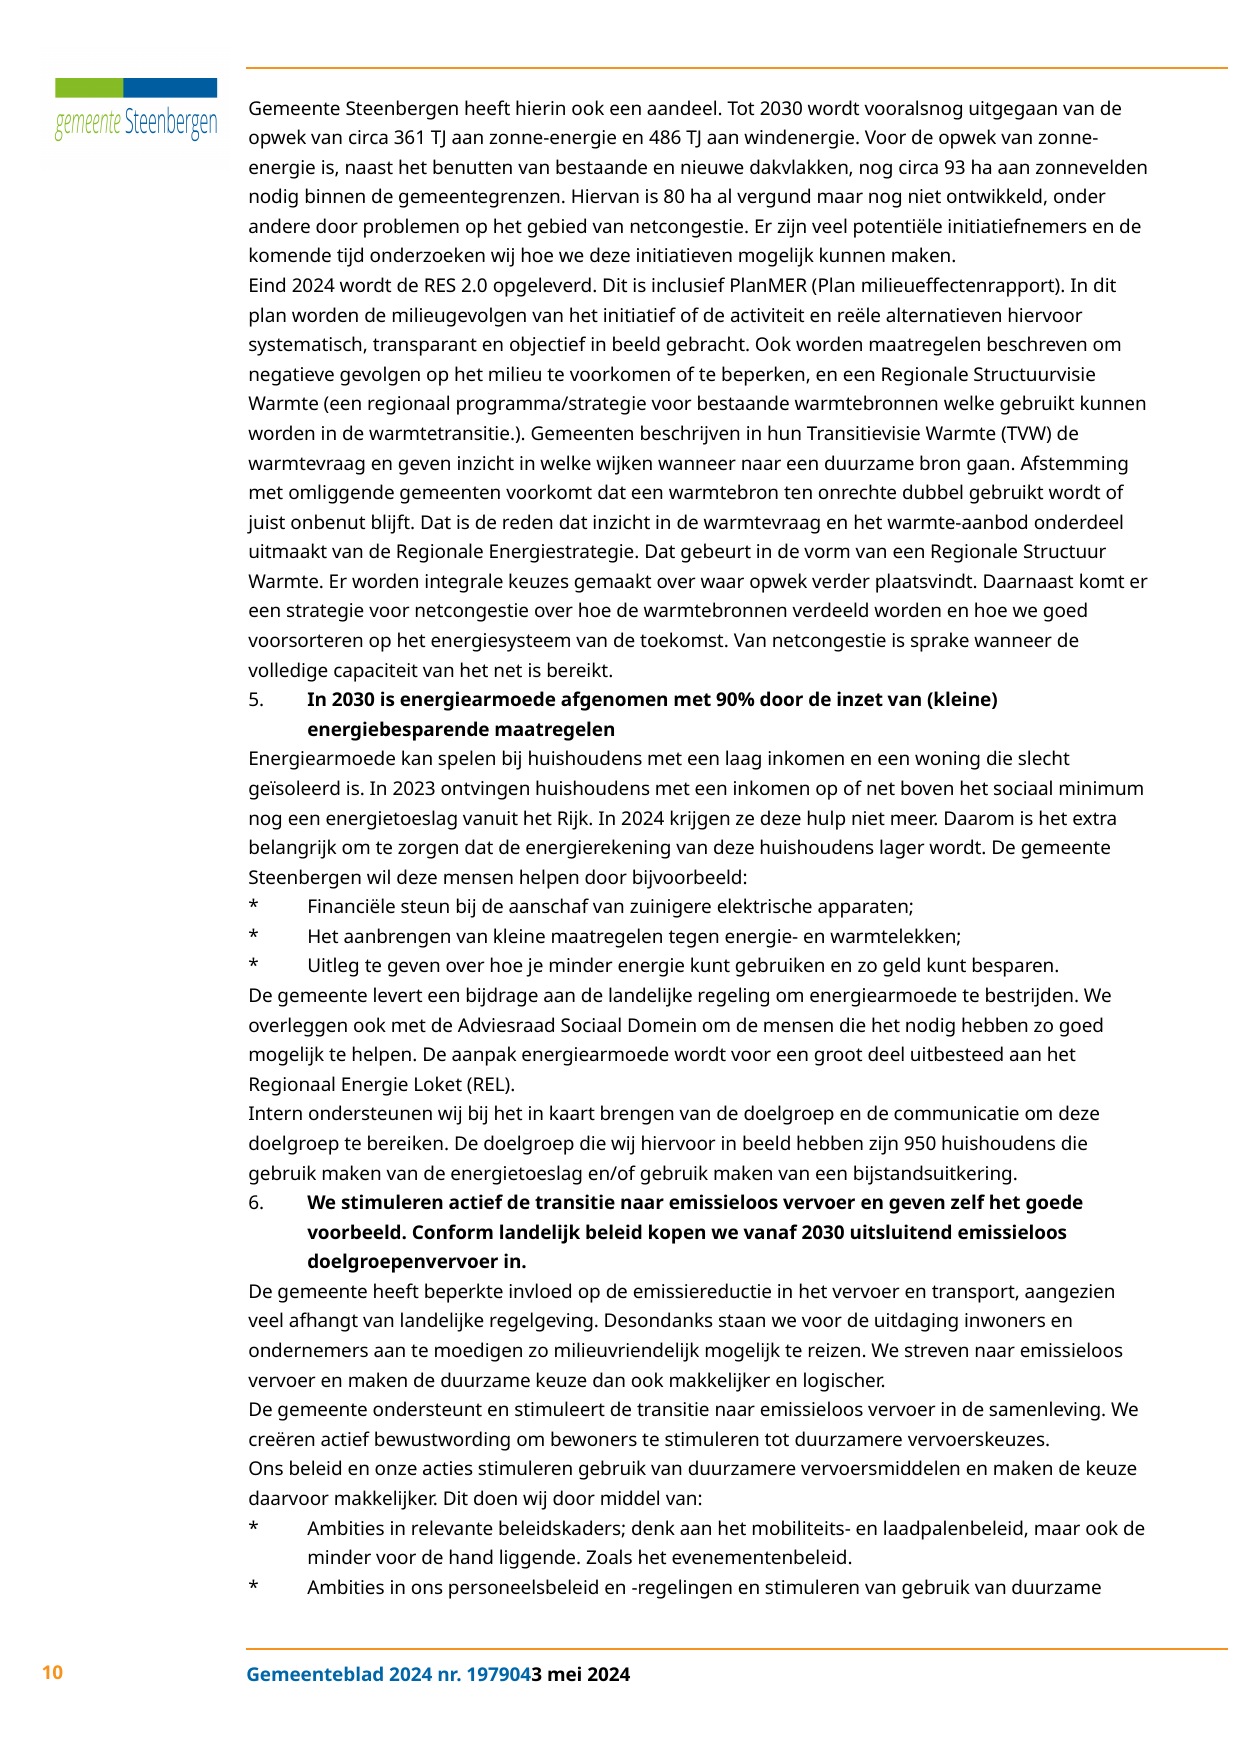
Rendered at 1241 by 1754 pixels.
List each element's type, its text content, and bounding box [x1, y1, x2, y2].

text De gemeente levert een bijdrage aan de landelijke regeling om energiearmoede te bestrijden. We overleggen ook met de Adviesraad Sociaal Domein om de mensen die het nodig hebben zo goed mogelijk te helpen. De aanpak energiearmoede wordt voor een groot deel uitbesteed aan het Regionaal Energie Loket (REL). [248, 982, 1152, 1097]
list In 2030 is energiearmoede afgenomen met 90% door de inzet van (kleine) energiebesparende maatregelen [248, 686, 1152, 742]
list Het aanbrengen van kleine maatregelen tegen energie- en warmtelekken; [248, 923, 1152, 949]
list Ambities in relevante beleidskaders; denk aan het mobiliteits- en laadpalenbeleid, maar ook de minder voor de hand liggende. Zoals het evenementenbeleid. [248, 1515, 1152, 1570]
text De gemeente ondersteunt en stimuleert de transitie naar emissieloos vervoer in de samenleving. We creëren actief bewustwording om bewoners te stimuleren tot duurzamere vervoerskeuzes. [248, 1396, 1152, 1452]
text Intern ondersteunen wij bij het in kaart brengen van de doelgroep en de communicatie om deze doelgroep te bereiken. De doelgroep die wij hiervoor in beeld hebben zijn 950 huishoudens die gebruik maken van de energietoeslag en/of gebruik maken van een bijstandsuitkering. [248, 1101, 1152, 1186]
list Ambities in ons personeelsbeleid en -regelingen en stimuleren van gebruik van duurzame [248, 1574, 1152, 1600]
text Energiearmoede kan spelen bij huishoudens met een laag inkomen en een woning die slecht geïsoleerd is. In 2023 ontvingen huishoudens met een inkomen op of net boven het sociaal minimum nog een energietoeslag vanuit het Rijk. In 2024 krijgen ze deze hulp niet meer. Daarom is het extra belangrijk om te zorgen dat de energierekening van deze huishoudens lager wordt. De gemeente Steenbergen wil deze mensen helpen door bijvoorbeeld: [248, 746, 1152, 890]
list We stimuleren actief de transitie naar emissieloos vervoer en geven zelf het goede voorbeeld. Conform landelijk beleid kopen we vanaf 2030 uitsluitend emissieloos doelgroepenvervoer in. [248, 1189, 1152, 1274]
text Eind 2024 wordt de RES 2.0 opgeleverd. Dit is inclusief PlanMER (Plan milieueffectenrapport). In dit plan worden de milieugevolgen van het initiatief of de activiteit en reële alternatieven hiervoor systematisch, transparant en objectief in beeld gebracht. Ook worden maatregelen beschreven om negatieve gevolgen op het milieu te voorkomen of te beperken, en een Regionale Structuurvisie Warmte (een regionaal programma/strategie voor bestaande warmtebronnen welke gebruikt kunnen worden in de warmtetransitie.). Gemeenten beschrijven in hun Transitievisie Warmte (TVW) de warmtevraag en geven inzicht in welke wijken wanneer naar een duurzame bron gaan. Afstemming met omliggende gemeenten voorkomt dat een warmtebron ten onrechte dubbel gebruikt wordt of juist onbenut blijft. Dat is de reden dat inzicht in de warmtevraag en het warmte-aanbod onderdeel uitmaakt van de Regionale Energiestrategie. Dat gebeurt in de vorm van een Regionale Structuur Warmte. Er worden integrale keuzes gemaakt over waar opwek verder plaatsvindt. Daarnaast komt er een strategie voor netcongestie over hoe de warmtebronnen verdeeld worden en hoe we goed voorsorteren op het energiesysteem van de toekomst. Van netcongestie is sprake wanneer de volledige capaciteit van het net is bereikt. [248, 272, 1152, 683]
text Gemeente Steenbergen heeft hierin ook een aandeel. Tot 2030 wordt vooralsnog uitgegaan van de opwek van circa 361 TJ aan zonne-energie en 486 TJ aan windenergie. Voor de opwek van zonne-energie is, naast het benutten van bestaande en nieuwe dakvlakken, nog circa 93 ha aan zonnevelden nodig binnen de gemeentegrenzen. Hiervan is 80 ha al vergund maar nog niet ontwikkeld, onder andere door problemen op het gebied van netcongestie. Er zijn veel potentiële initiatiefnemers en de komende tijd onderzoeken wij hoe we deze initiatieven mogelijk kunnen maken. [248, 95, 1152, 268]
list Financiële steun bij de aanschaf van zuinigere elektrische apparaten; [248, 893, 1152, 919]
text De gemeente heeft beperkte invloed op de emissiereductie in het vervoer en transport, aangezien veel afhangt van landelijke regelgeving. Desondanks staan we voor de uitdaging inwoners en ondernemers aan te moedigen zo milieuvriendelijk mogelijk te reizen. We streven naar emissieloos vervoer en maken de duurzame keuze dan ook makkelijker en logischer. [248, 1278, 1152, 1393]
list Uitleg te geven over hoe je minder energie kunt gebruiken en zo geld kunt besparen. [248, 953, 1152, 978]
text Ons beleid en onze acties stimuleren gebruik van duurzamere vervoersmiddelen en maken de keuze daarvoor makkelijker. Dit doen wij door middel van: [248, 1456, 1152, 1511]
picture [41, 47, 231, 172]
